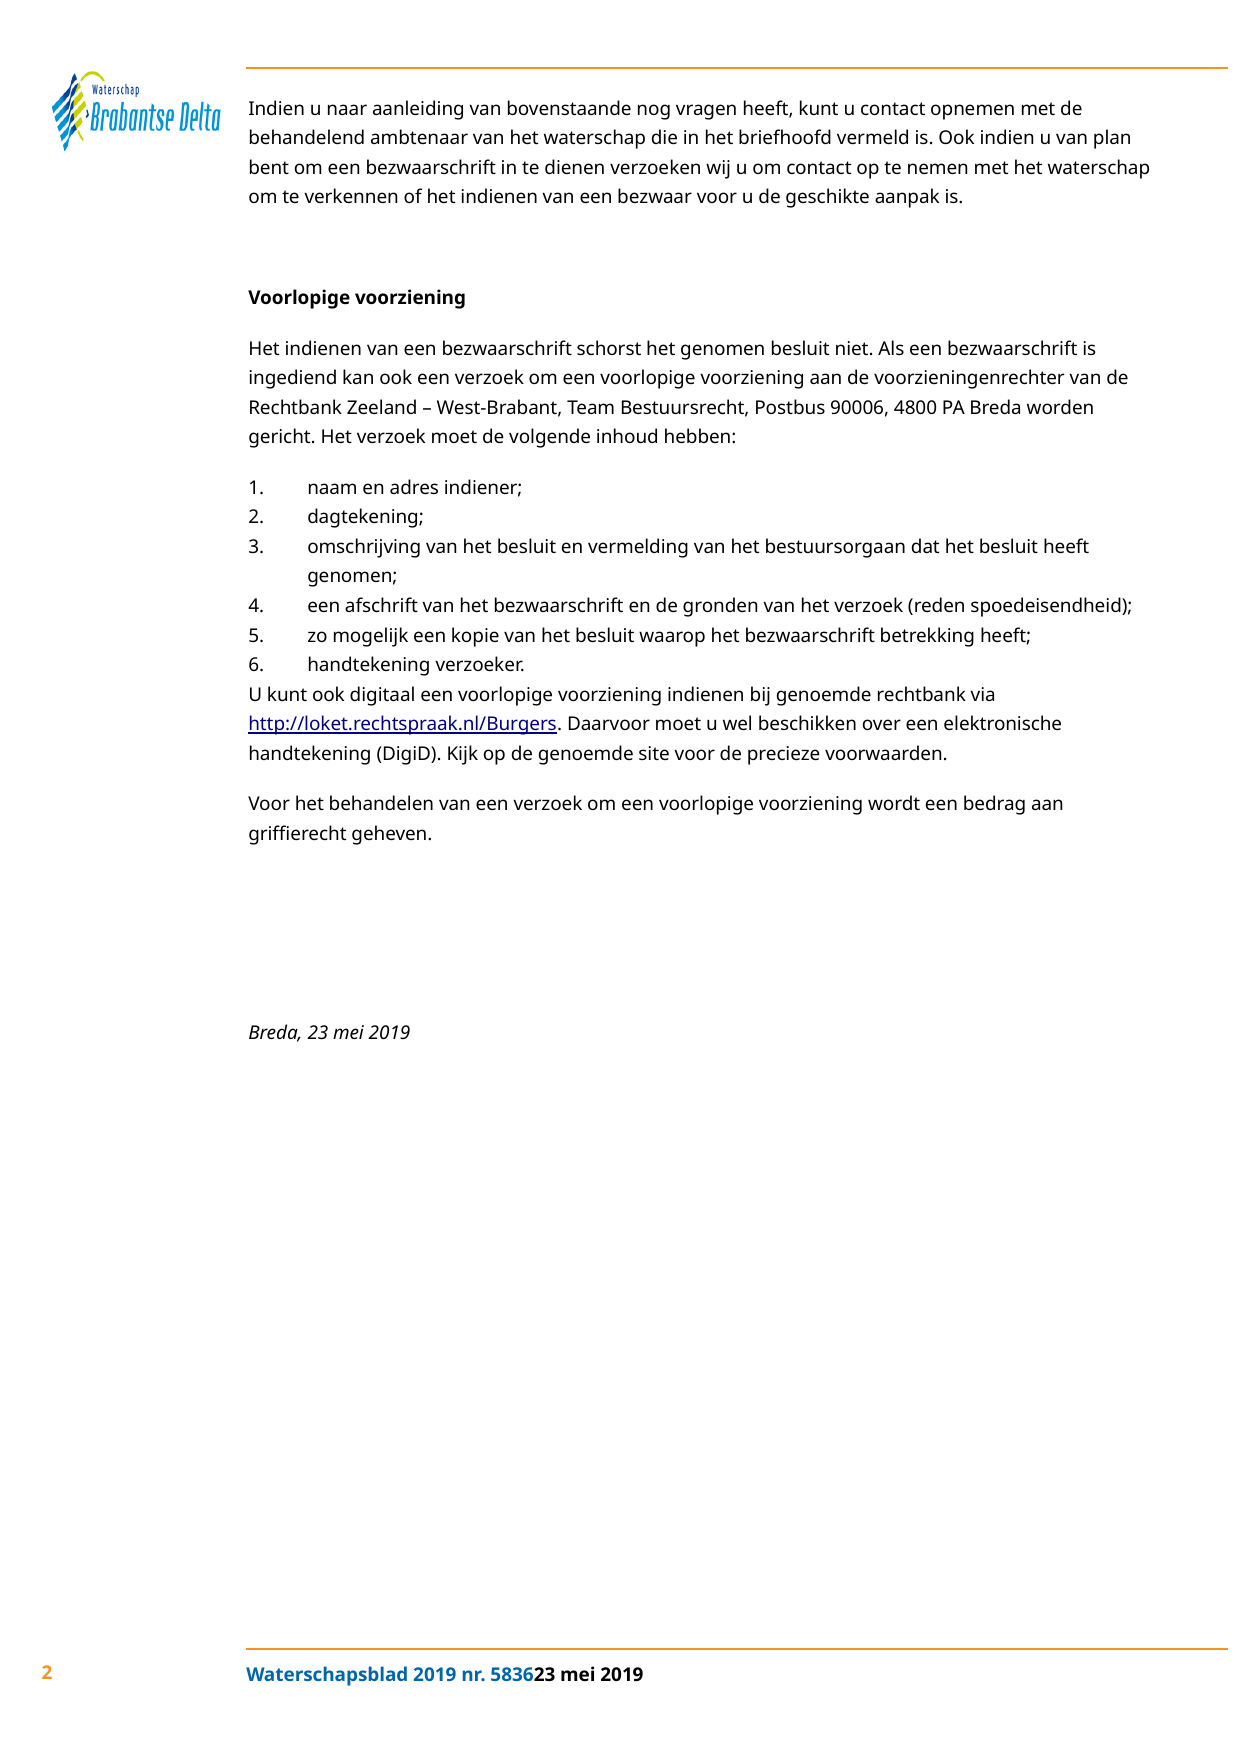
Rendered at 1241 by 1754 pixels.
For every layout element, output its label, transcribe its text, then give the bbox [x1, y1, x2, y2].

text Breda, 23 mei 2019 [248, 1019, 1152, 1045]
list omschrijving van het besluit en vermelding van het bestuursorgaan dat het besluit heeft genomen; [248, 533, 1152, 588]
text Voorlopige voorziening [248, 284, 1152, 310]
text Indien u naar aanleiding van bovenstaande nog vragen heeft, kunt u contact opnemen met de behandelend ambtenaar van het waterschap die in het briefhoofd vermeld is. Ook indien u van plan bent om een bezwaarschrift in te dienen verzoeken wij u om contact op te nemen met het waterschap om te verkennen of het indienen van een bezwaar voor u de geschikte aanpak is. [248, 95, 1152, 209]
list dagtekening; [248, 503, 1152, 529]
list zo mogelijk een kopie van het besluit waarop het bezwaarschrift betrekking heeft; [248, 622, 1152, 648]
text U kunt ook digitaal een voorlopige voorziening indienen bij genoemde rechtbank via http://loket.rechtspraak.nl/Burgers. Daarvoor moet u wel beschikken over een elektronische handtekening (DigiD). Kijk op de genoemde site voor de precieze voorwaarden. [248, 681, 1152, 766]
text Voor het behandelen van een verzoek om een voorlopige voorziening wordt een bedrag aan griffierecht geheven. [248, 791, 1152, 846]
text Het indienen van een bezwaarschrift schorst het genomen besluit niet. Als een bezwaarschrift is ingediend kan ook een verzoek om een voorlopige voorziening aan de voorzieningenrechter van de Rechtbank Zeeland – West-Brabant, Team Bestuursrecht, Postbus 90006, 4800 PA Breda worden gericht. Het verzoek moet de volgende inhoud hebben: [248, 335, 1152, 449]
list handtekening verzoeker. [248, 651, 1152, 677]
picture [41, 47, 231, 172]
list naam en adres indiener; [248, 474, 1152, 500]
list een afschrift van het bezwaarschrift en de gronden van het verzoek (reden spoedeisendheid); [248, 592, 1152, 618]
